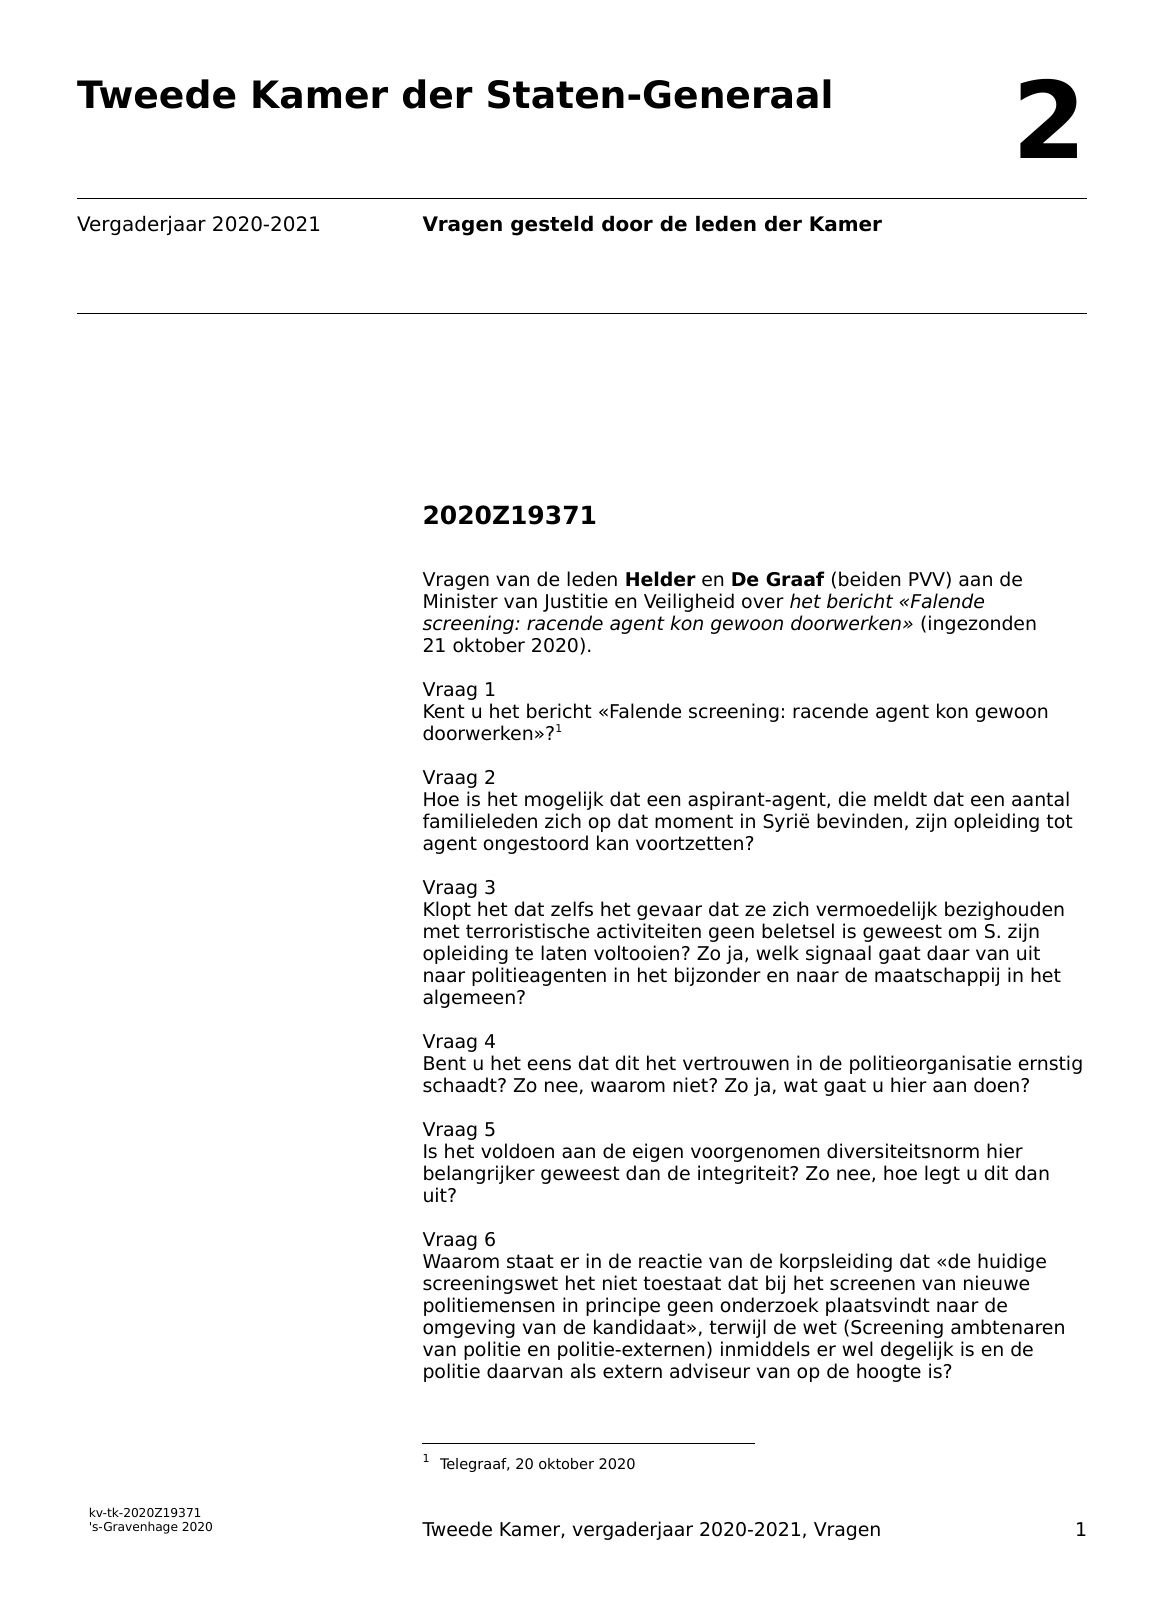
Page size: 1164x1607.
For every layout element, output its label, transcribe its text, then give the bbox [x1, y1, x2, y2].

text 's-Gravenhage 2020 [88, 1520, 323, 1534]
table_header Tweede Kamer der Staten-Generaal [77, 59, 886, 198]
table_cell Vragen gesteld door de leden der Kamer [422, 199, 1087, 313]
text Waarom staat er in de reactie van de korpsleiding dat «de huidige screeningswet het niet toestaat dat bij het screenen van nieuwe politiemensen in principe geen onderzoek plaatsvindt naar de omgeving van de kandidaat», terwijl de wet (Screening ambtenaren van politie en politie-externen) inmiddels er wel degelijk is en de politie daarvan als extern adviseur van op de hoogte is? [422, 1251, 1087, 1383]
text kv-tk-2020Z19371 [88, 1506, 323, 1520]
text Is het voldoen aan de eigen voorgenomen diversiteitsnorm hier belangrijker geweest dan de integriteit? Zo nee, hoe legt u dit dan uit? [422, 1141, 1087, 1207]
text Vraag 3 [422, 877, 1087, 899]
text Kent u het bericht «Falende screening: racende agent kon gewoon doorwerken»? [422, 701, 1087, 745]
table_cell Vergaderjaar 2020-2021 [77, 199, 422, 313]
text Klopt het dat zelfs het gevaar dat ze zich vermoedelijk bezighouden met terroristische activiteiten geen beletsel is geweest om S. zijn opleiding te laten voltooien? Zo ja, welk signaal gaat daar van uit naar politieagenten in het bijzonder en naar de maatschappij in het algemeen? [422, 899, 1087, 1009]
text 2020Z19371 [422, 501, 1087, 531]
text Bent u het eens dat dit het vertrouwen in de politieorganisatie ernstig schaadt? Zo nee, waarom niet? Zo ja, wat gaat u hier aan doen? [422, 1053, 1087, 1097]
text Hoe is het mogelijk dat een aspirant-agent, die meldt dat een aantal familieleden zich op dat moment in Syrië bevinden, zijn opleiding tot agent ongestoord kan voortzetten? [422, 789, 1087, 855]
text Vragen van de leden Helder en De Graaf (beiden PVV) aan de Minister van Justitie en Veiligheid over het bericht «Falende screening: racende agent kon gewoon doorwerken» (ingezonden 21 oktober 2020). [422, 569, 1087, 657]
text Vraag 2 [422, 767, 1087, 789]
text Vraag 1 [422, 679, 1087, 701]
text Vraag 5 [422, 1119, 1087, 1141]
table_header 2 [886, 59, 1087, 198]
text Telegraaf, 20 oktober 2020 [422, 1452, 1087, 1474]
text Vraag 4 [422, 1031, 1087, 1053]
text Vraag 6 [422, 1229, 1087, 1251]
